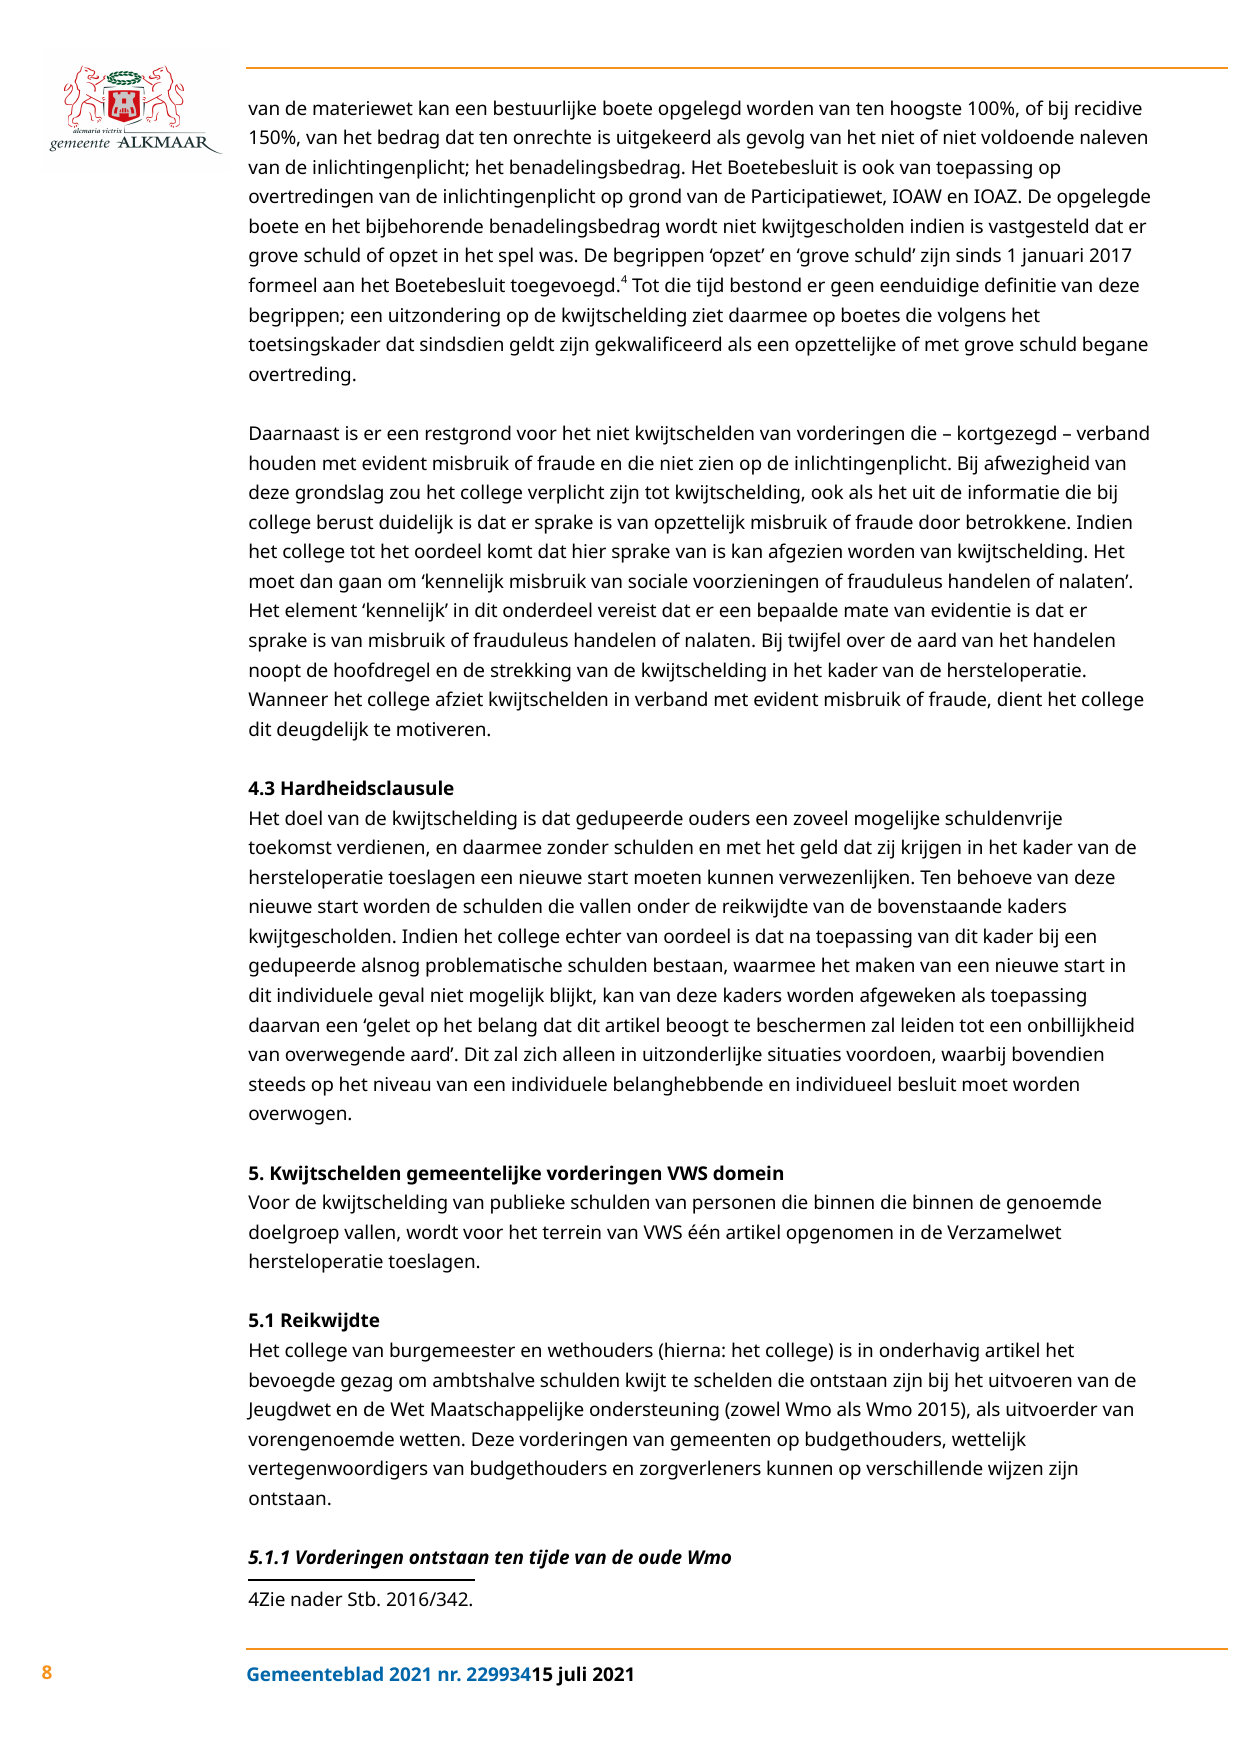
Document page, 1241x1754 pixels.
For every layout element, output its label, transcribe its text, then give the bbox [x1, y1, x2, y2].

text van de materiewet kan een bestuurlijke boete opgelegd worden van ten hoogste 100%, of bij recidive 150%, van het bedrag dat ten onrechte is uitgekeerd als gevolg van het niet of niet voldoende naleven van de inlichtingenplicht; het benadelingsbedrag. Het Boetebesluit is ook van toepassing op overtredingen van de inlichtingenplicht op grond van de Participatiewet, IOAW en IOAZ. De opgelegde boete en het bijbehorende benadelingsbedrag wordt niet kwijtgescholden indien is vastgesteld dat er grove schuld of opzet in het spel was. De begrippen ‘opzet’ en ‘grove schuld’ zijn sinds 1 januari 2017 formeel aan het Boetebesluit toegevoegd. Tot die tijd bestond er geen eenduidige definitie van deze begrippen; een uitzondering op de kwijtschelding ziet daarmee op boetes die volgens het toetsingskader dat sindsdien geldt zijn gekwalificeerd als een opzettelijke of met grove schuld begane overtreding. [248, 95, 1152, 387]
text 4.3 Hardheidsclausule [248, 775, 1152, 801]
text 5.1.1 Vorderingen ontstaan ten tijde van de oude Wmo [248, 1544, 1152, 1570]
picture [41, 47, 231, 172]
text Daarnaast is er een restgrond voor het niet kwijtschelden van vorderingen die – kortgezegd – verband houden met evident misbruik of fraude en die niet zien op de inlichtingenplicht. Bij afwezigheid van deze grondslag zou het college verplicht zijn tot kwijtschelding, ook als het uit de informatie die bij college berust duidelijk is dat er sprake is van opzettelijk misbruik of fraude door betrokkene. Indien het college tot het oordeel komt dat hier sprake van is kan afgezien worden van kwijtschelding. Het moet dan gaan om ‘kennelijk misbruik van sociale voorzieningen of frauduleus handelen of nalaten’. Het element ‘kennelijk’ in dit onderdeel vereist dat er een bepaalde mate van evidentie is dat er sprake is van misbruik of frauduleus handelen of nalaten. Bij twijfel over de aard van het handelen noopt de hoofdregel en de strekking van de kwijtschelding in het kader van de hersteloperatie. Wanneer het college afziet kwijtschelden in verband met evident misbruik of fraude, dient het college dit deugdelijk te motiveren. [248, 420, 1152, 742]
text Het doel van de kwijtschelding is dat gedupeerde ouders een zoveel mogelijke schuldenvrije toekomst verdienen, en daarmee zonder schulden en met het geld dat zij krijgen in het kader van de hersteloperatie toeslagen een nieuwe start moeten kunnen verwezenlijken. Ten behoeve van deze nieuwe start worden de schulden die vallen onder de reikwijdte van de bovenstaande kaders kwijtgescholden. Indien het college echter van oordeel is dat na toepassing van dit kader bij een gedupeerde alsnog problematische schulden bestaan, waarmee het maken van een nieuwe start in dit individuele geval niet mogelijk blijkt, kan van deze kaders worden afgeweken als toepassing daarvan een ‘gelet op het belang dat dit artikel beoogt te beschermen zal leiden tot een onbillijkheid van overwegende aard’. Dit zal zich alleen in uitzonderlijke situaties voordoen, waarbij bovendien steeds op het niveau van een individuele belanghebbende en individueel besluit moet worden overwogen. [248, 805, 1152, 1126]
text 5.1 Reikwijdte [248, 1308, 1152, 1333]
text 5. Kwijtschelden gemeentelijke vorderingen VWS domein [248, 1160, 1152, 1186]
text Zie nader Stb. 2016/342. [248, 1586, 1152, 1612]
text Voor de kwijtschelding van publieke schulden van personen die binnen die binnen de genoemde doelgroep vallen, wordt voor het terrein van VWS één artikel opgenomen in de Verzamelwet hersteloperatie toeslagen. [248, 1189, 1152, 1274]
text Het college van burgemeester en wethouders (hierna: het college) is in onderhavig artikel het bevoegde gezag om ambtshalve schulden kwijt te schelden die ontstaan zijn bij het uitvoeren van de Jeugdwet en de Wet Maatschappelijke ondersteuning (zowel Wmo als Wmo 2015), als uitvoerder van vorengenoemde wetten. Deze vorderingen van gemeenten op budgethouders, wettelijk vertegenwoordigers van budgethouders en zorgverleners kunnen op verschillende wijzen zijn ontstaan. [248, 1337, 1152, 1511]
